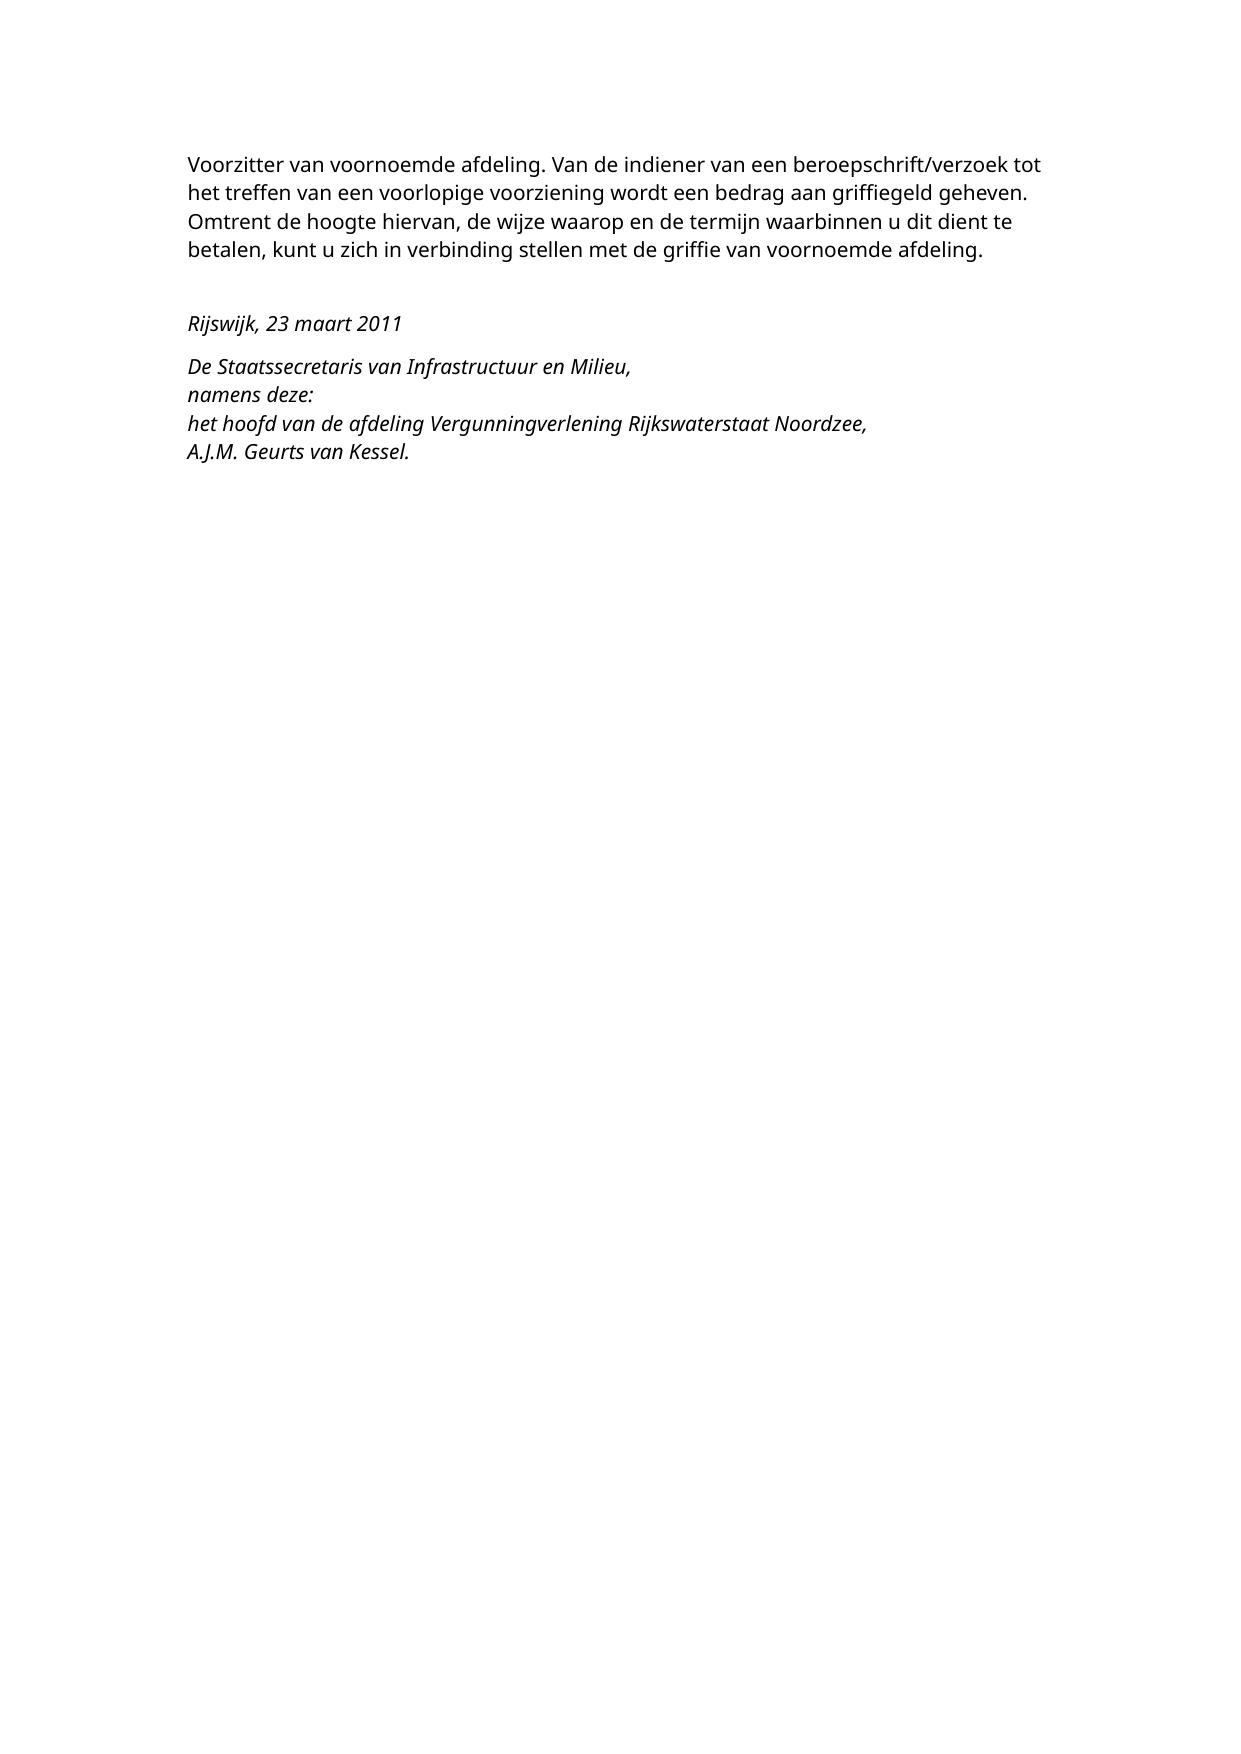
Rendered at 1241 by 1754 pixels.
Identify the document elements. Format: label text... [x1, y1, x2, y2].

text namens deze: [187, 381, 1053, 409]
text A.J.M. Geurts van Kessel. [187, 437, 1053, 466]
text het hoofd van de afdeling Vergunningverlening Rijkswaterstaat Noordzee, [187, 409, 1053, 437]
text Voorzitter van voornoemde afdeling. Van de indiener van een beroepschrift/verzoek tot het treffen van een voorlopige voorziening wordt een bedrag aan griffiegeld geheven. Omtrent de hoogte hiervan, de wijze waarop en de termijn waarbinnen u dit dient te betalen, kunt u zich in verbinding stellen met de griffie van voornoemde afdeling. [187, 150, 1053, 264]
text Rijswijk, 23 maart 2011 [187, 309, 1053, 337]
text De Staatssecretaris van Infrastructuur en Milieu, [187, 352, 1053, 381]
